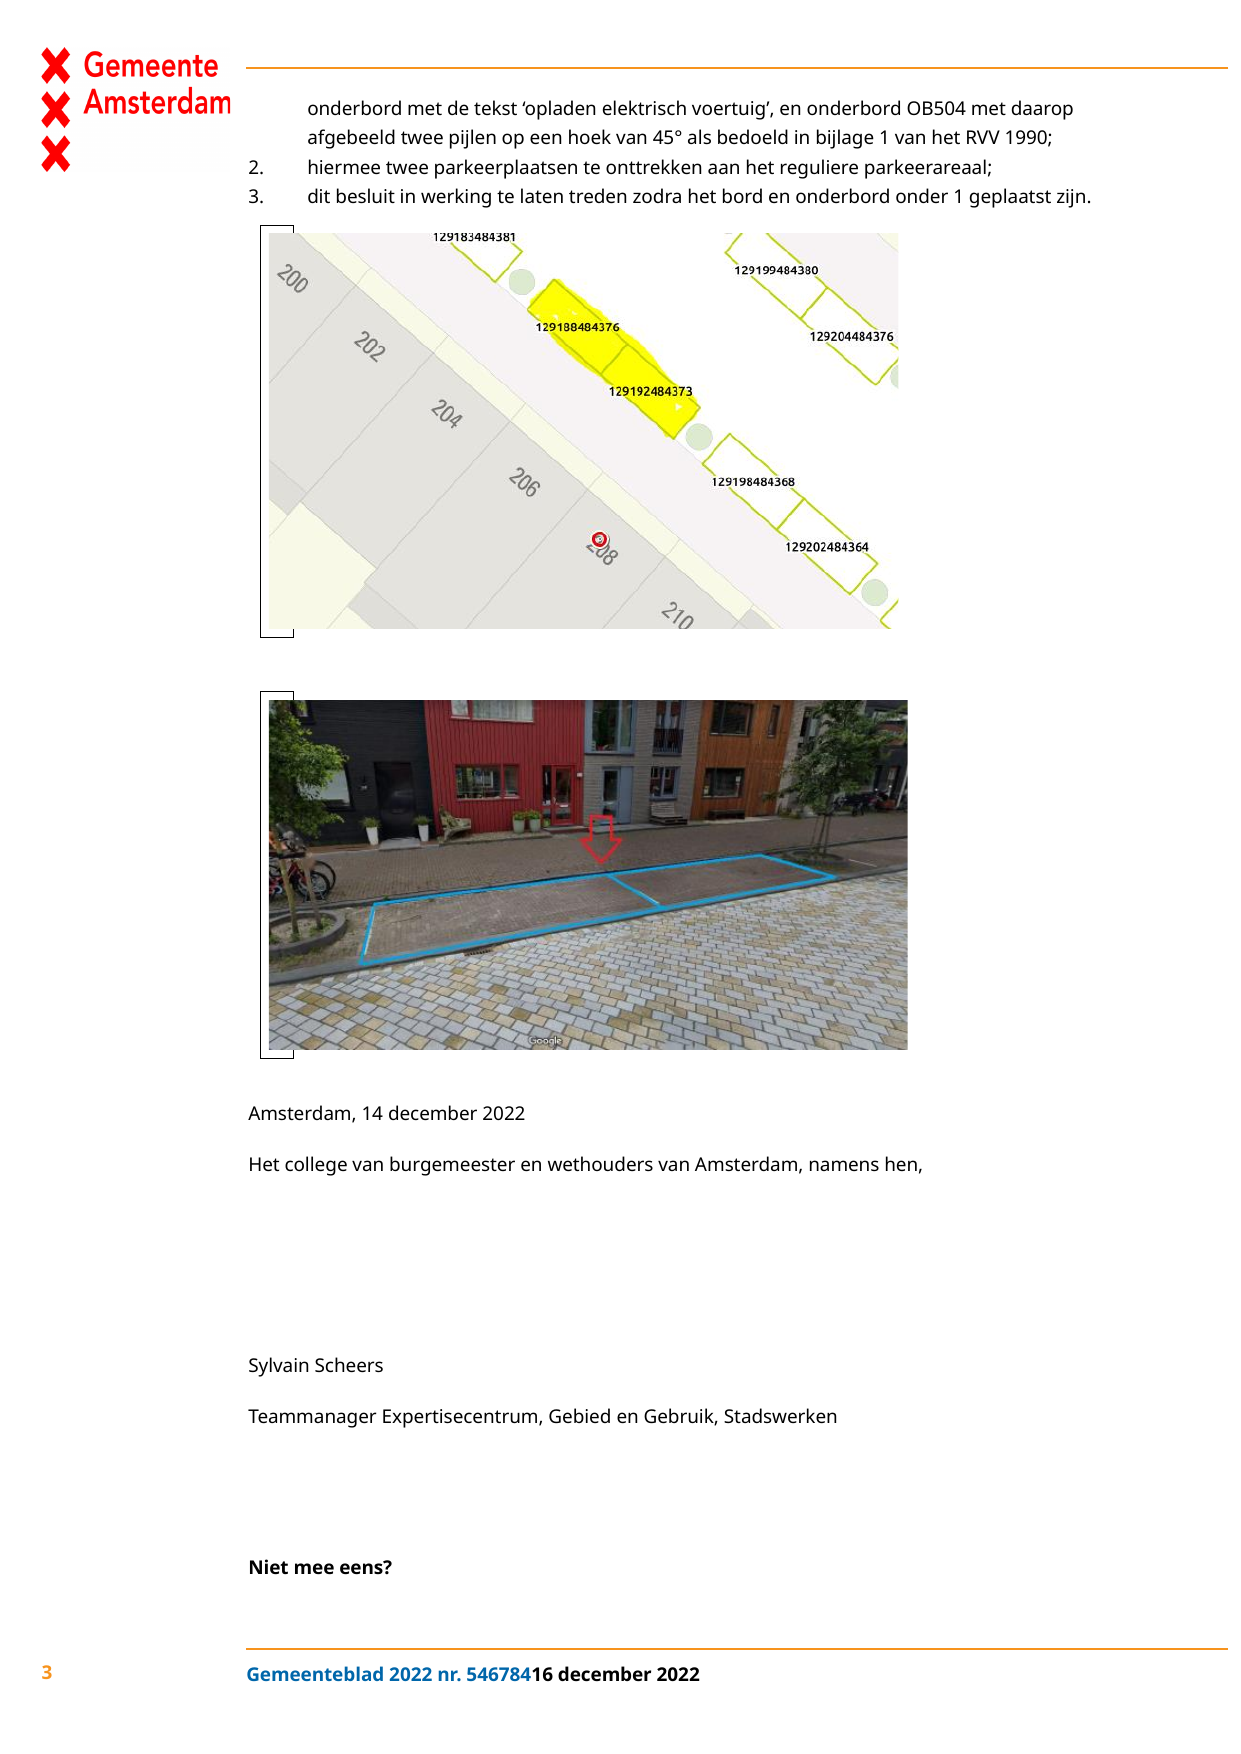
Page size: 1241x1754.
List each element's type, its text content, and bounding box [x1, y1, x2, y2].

picture [268, 700, 908, 1050]
list onderbord met de tekst ‘opladen elektrisch voertuig’, en onderbord OB504 met daarop afgebeeld twee pijlen op een hoek van 45° als bedoeld in bijlage 1 van het RVV 1990; [248, 95, 1152, 150]
text Teammanager Expertisecentrum, Gebied en Gebruik, Stadswerken [248, 1403, 1152, 1429]
picture [41, 47, 231, 172]
text Het college van burgemeester en wethouders van Amsterdam, namens hen, [248, 1151, 1152, 1177]
text Niet mee eens? [248, 1554, 1152, 1580]
list dit besluit in werking te laten treden zodra het bord en onderbord onder 1 geplaatst zijn. [248, 183, 1152, 209]
picture [268, 233, 899, 629]
text Sylvain Scheers [248, 1353, 1152, 1378]
list hiermee twee parkeerplaatsen te onttrekken aan het reguliere parkeerareaal; [248, 154, 1152, 180]
text Amsterdam, 14 december 2022 [248, 1101, 1152, 1126]
